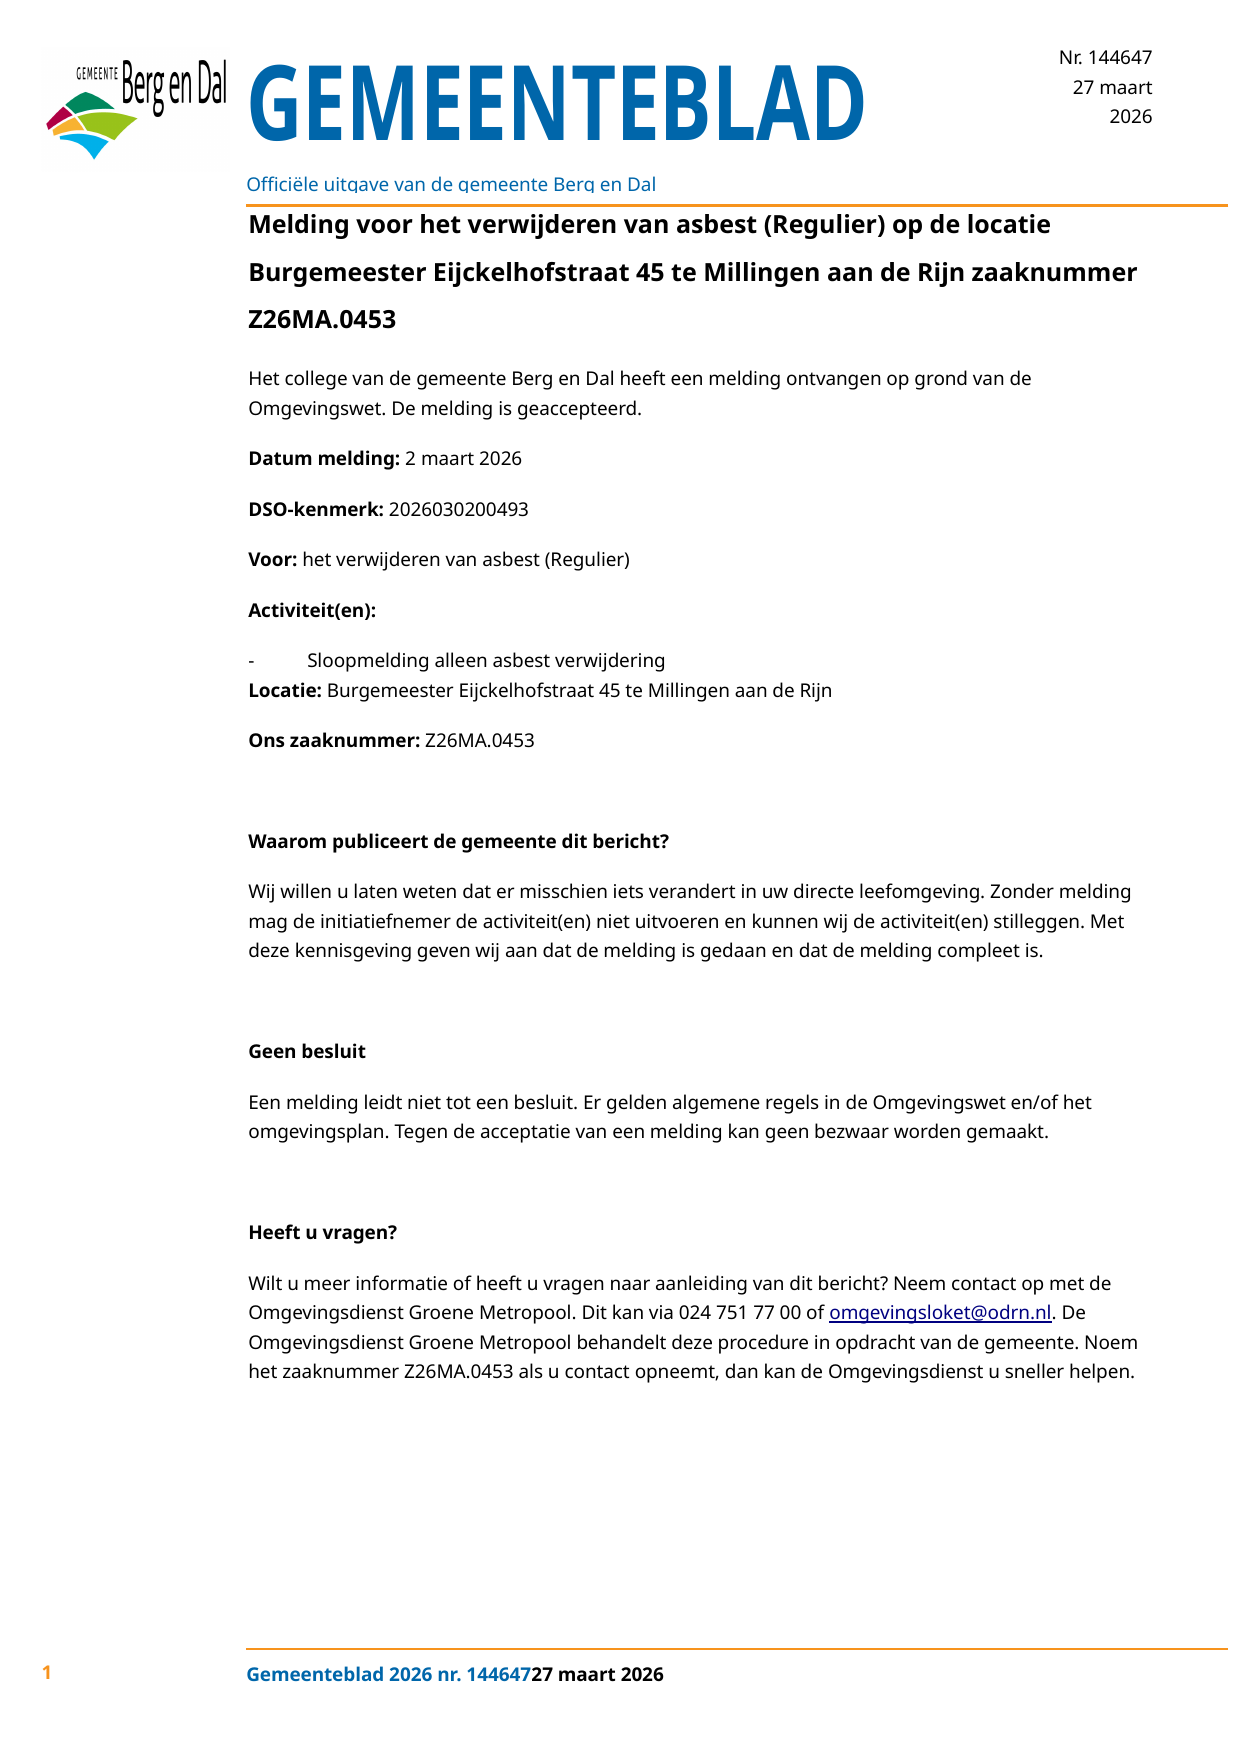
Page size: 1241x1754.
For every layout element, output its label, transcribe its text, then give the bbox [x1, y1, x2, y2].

text Datum melding: 2 maart 2026 [248, 446, 1152, 471]
text Activiteit(en): [248, 597, 1152, 622]
text Locatie: Burgemeester Eijckelhofstraat 45 te Millingen aan de Rijn [248, 677, 1152, 702]
text Voor: het verwijderen van asbest (Regulier) [248, 546, 1152, 572]
list Sloopmelding alleen asbest verwijdering [248, 647, 1152, 673]
text Ons zaaknummer: Z26MA.0453 [248, 727, 1152, 753]
text Wij willen u laten weten dat er misschien iets verandert in uw directe leefomgeving. Zonder melding mag de initiatiefnemer de activiteit(en) niet uitvoeren en kunnen wij de activiteit(en) stilleggen. Met deze kennisgeving geven wij aan dat de melding is gedaan en dat de melding compleet is. [248, 878, 1152, 963]
text Melding voor het verwijderen van asbest (Regulier) op de locatie Burgemeester Eijckelhofstraat 45 te Millingen aan de Rijn zaaknummer Z26MA.0453 [248, 207, 1152, 336]
text Een melding leidt niet tot een besluit. Er gelden algemene regels in de Omgevingswet en/of het omgevingsplan. Tegen de acceptatie van een melding kan geen bezwaar worden gemaakt. [248, 1089, 1152, 1144]
picture [41, 47, 231, 172]
text Het college van de gemeente Berg en Dal heeft een melding ontvangen op grond van de Omgevingswet. De melding is geaccepteerd. [248, 366, 1152, 421]
text Waarom publiceert de gemeente dit bericht? [248, 828, 1152, 854]
text Heeft u vragen? [248, 1219, 1152, 1245]
text Geen besluit [248, 1038, 1152, 1064]
text DSO-kenmerk: 2026030200493 [248, 496, 1152, 522]
text Wilt u meer informatie of heeft u vragen naar aanleiding van dit bericht? Neem contact op met de Omgevingsdienst Groene Metropool. Dit kan via 024 751 77 00 of omgevingsloket@odrn.nl. De Omgevingsdienst Groene Metropool behandelt deze procedure in opdracht van de gemeente. Noem het zaaknummer Z26MA.0453 als u contact opneemt, dan kan de Omgevingsdienst u sneller helpen. [248, 1270, 1152, 1384]
